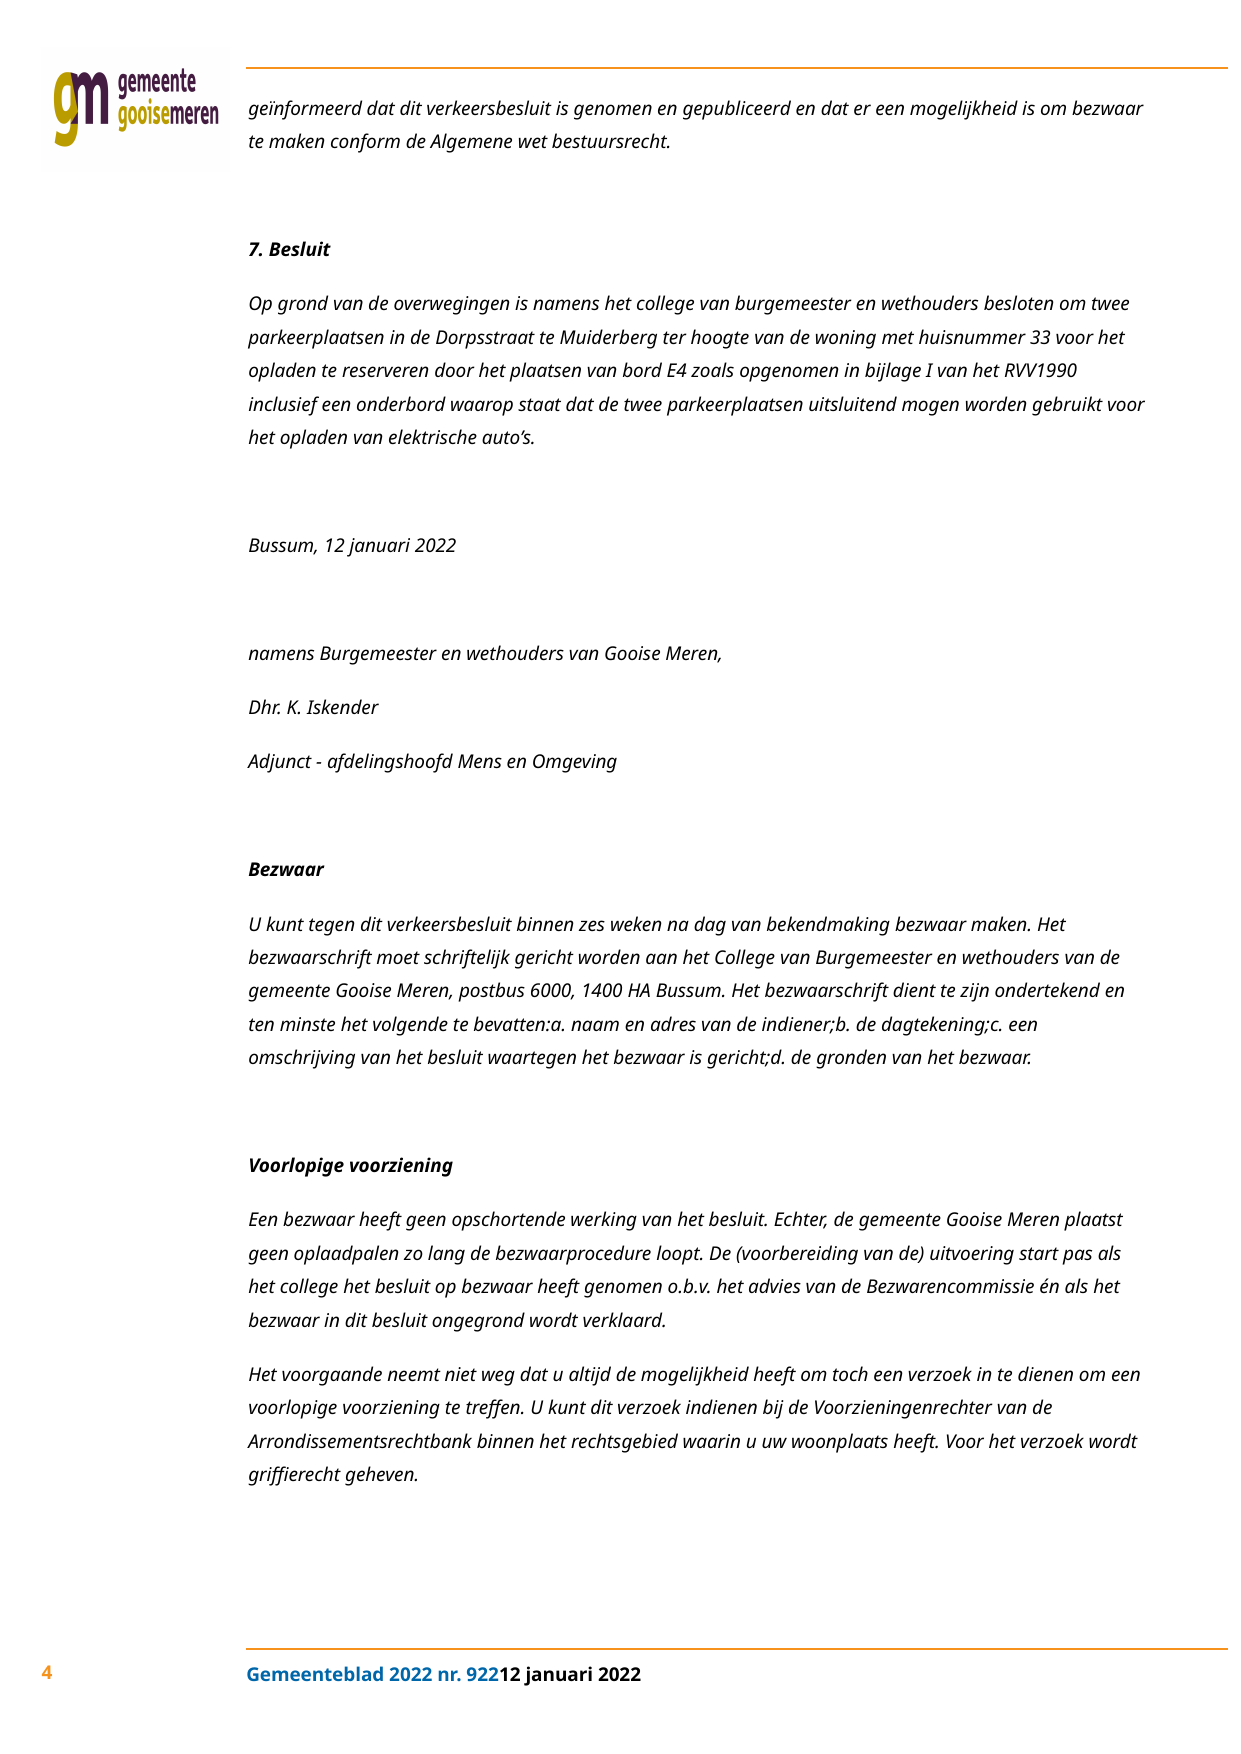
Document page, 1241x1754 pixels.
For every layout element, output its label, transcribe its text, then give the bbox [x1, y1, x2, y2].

text namens Burgemeester en wethouders van Gooise Meren, [248, 640, 1152, 666]
text Op grond van de overwegingen is namens het college van burgemeester en wethouders besloten om twee parkeerplaatsen in de Dorpsstraat te Muiderberg ter hoogte van de woning met huisnummer 33 voor het opladen te reserveren door het plaatsen van bord E4 zoals opgenomen in bijlage I van het RVV1990 inclusief een onderbord waarop staat dat de twee parkeerplaatsen uitsluitend mogen worden gebruikt voor het opladen van elektrische auto’s. [248, 290, 1152, 450]
text Het voorgaande neemt niet weg dat u altijd de mogelijkheid heeft om toch een verzoek in te dienen om een voorlopige voorziening te treffen. U kunt dit verzoek indienen bij de Voorzieningenrechter van de Arrondissementsrechtbank binnen het rechtsgebied waarin u uw woonplaats heeft. Voor het verzoek wordt griffierecht geheven. [248, 1361, 1152, 1487]
text Adjunct - afdelingshoofd Mens en Omgeving [248, 748, 1152, 774]
picture [41, 47, 231, 172]
text 7. Besluit [248, 236, 1152, 262]
text Een bezwaar heeft geen opschortende werking van het besluit. Echter, de gemeente Gooise Meren plaatst geen oplaadpalen zo lang de bezwaarprocedure loopt. De (voorbereiding van de) uitvoering start pas als het college het besluit op bezwaar heeft genomen o.b.v. het advies van de Bezwarencommissie én als het bezwaar in dit besluit ongegrond wordt verklaard. [248, 1207, 1152, 1333]
text Bussum, 12 januari 2022 [248, 532, 1152, 558]
text geïnformeerd dat dit verkeersbesluit is genomen en gepubliceerd en dat er een mogelijkheid is om bezwaar te maken conform de Algemene wet bestuursrecht. [248, 95, 1152, 154]
text U kunt tegen dit verkeersbesluit binnen zes weken na dag van bekendmaking bezwaar maken. Het bezwaarschrift moet schriftelijk gericht worden aan het College van Burgemeester en wethouders van de gemeente Gooise Meren, postbus 6000, 1400 HA Bussum. Het bezwaarschrift dient te zijn ondertekend en ten minste het volgende te bevatten:a. naam en adres van de indiener;b. de dagtekening;c. een omschrijving van het besluit waartegen het bezwaar is gericht;d. de gronden van het bezwaar. [248, 911, 1152, 1070]
text Voorlopige voorziening [248, 1153, 1152, 1178]
text Bezwaar [248, 857, 1152, 882]
text Dhr. K. Iskender [248, 694, 1152, 720]
